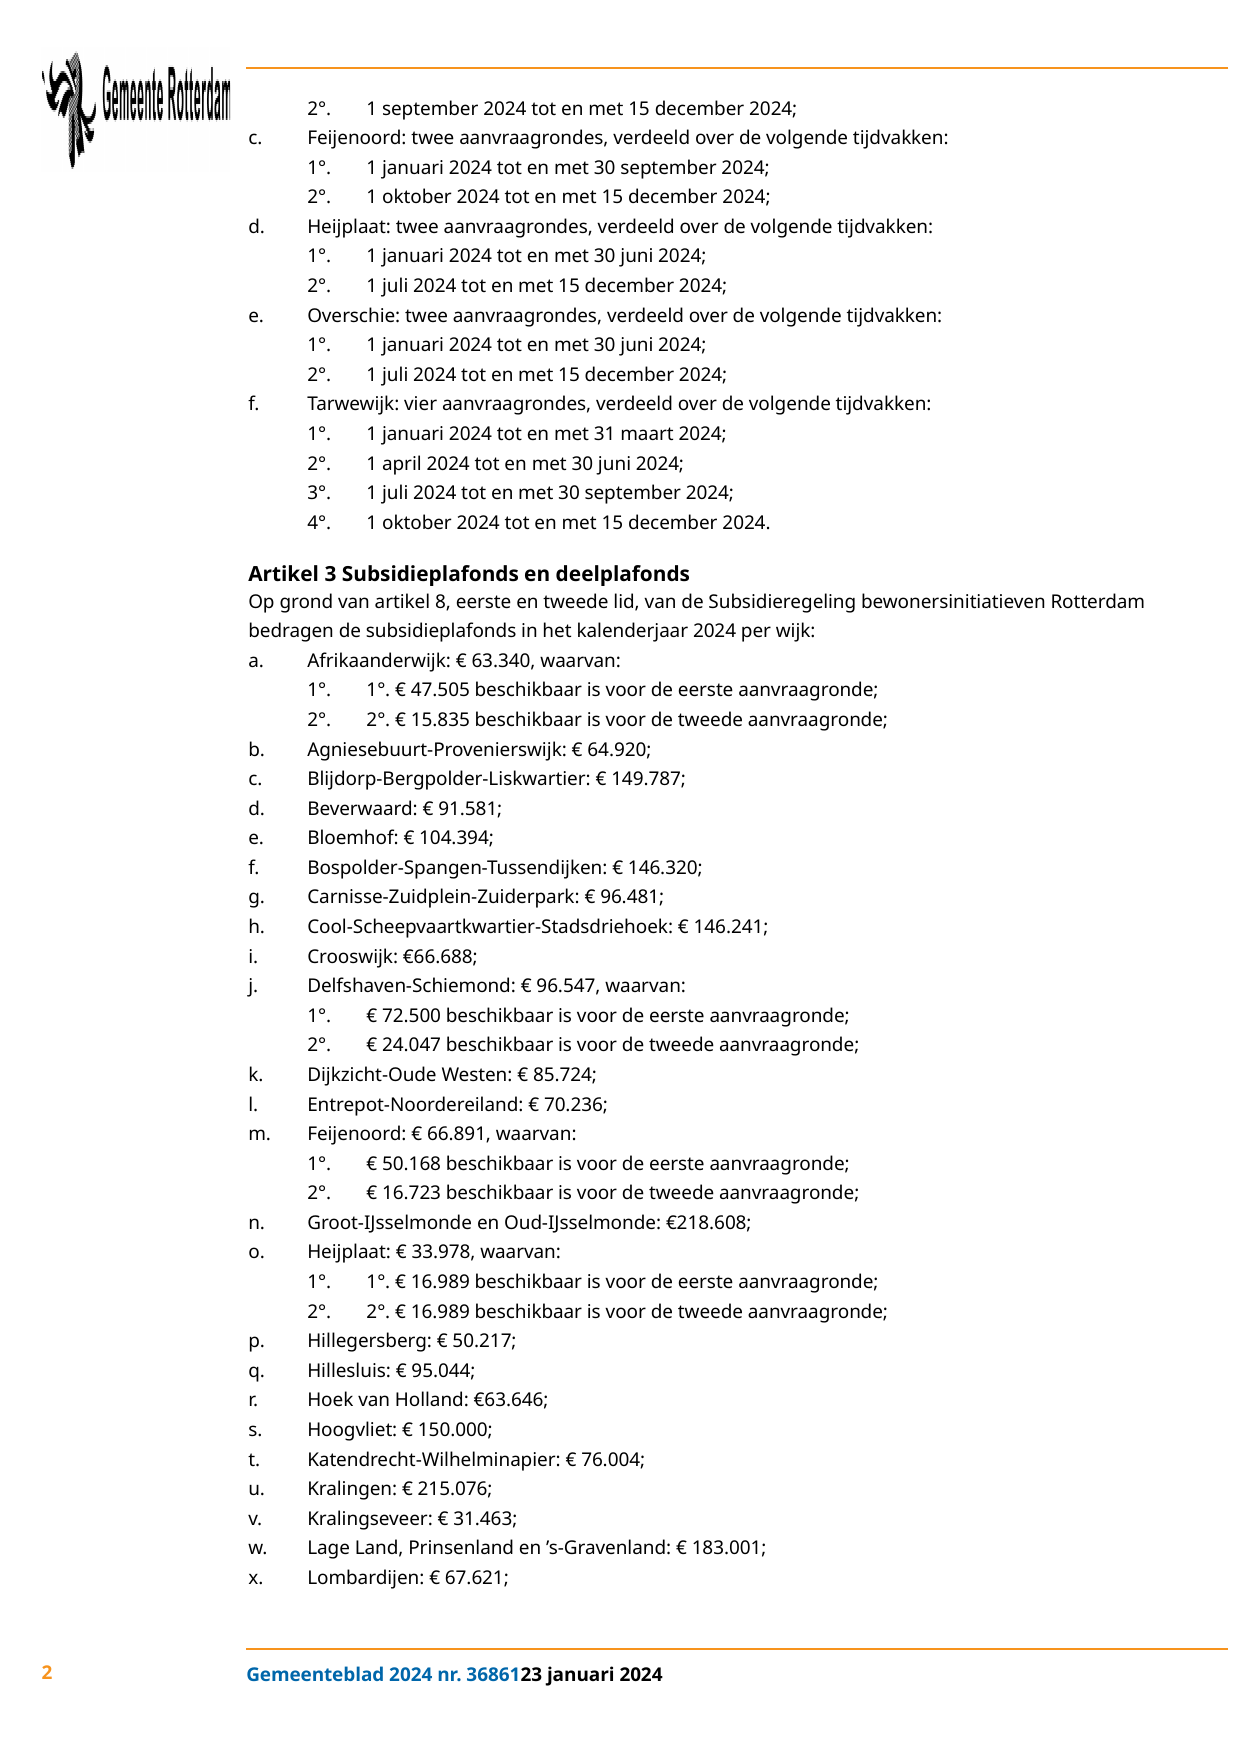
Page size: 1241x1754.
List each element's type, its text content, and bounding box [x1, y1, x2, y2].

list 1 januari 2024 tot en met 30 juni 2024; [307, 243, 1152, 268]
list Hillesluis: € 95.044; [248, 1357, 1152, 1383]
list 1 januari 2024 tot en met 30 juni 2024; [307, 331, 1152, 357]
list Agniesebuurt-Provenierswijk: € 64.920; [248, 736, 1152, 761]
list Blijdorp-Bergpolder-Liskwartier: € 149.787; [248, 765, 1152, 791]
list Feijenoord: € 66.891, waarvan: [248, 1120, 1152, 1146]
list Entrepot-Noordereiland: € 70.236; [248, 1091, 1152, 1116]
list € 24.047 beschikbaar is voor de tweede aanvraagronde; [307, 1032, 1152, 1057]
list 1 juli 2024 tot en met 15 december 2024; [307, 272, 1152, 298]
text Op grond van artikel 8, eerste en tweede lid, van de Subsidieregeling bewonersinitiatieven Rotterdam bedragen de subsidieplafonds in het kalenderjaar 2024 per wijk: [248, 588, 1152, 643]
list Heijplaat: € 33.978, waarvan: [248, 1239, 1152, 1264]
list 1 september 2024 tot en met 15 december 2024; [307, 95, 1152, 121]
list Feijenoord: twee aanvraagrondes, verdeeld over de volgende tijdvakken: [248, 124, 1152, 150]
list Lage Land, Prinsenland en ’s-Gravenland: € 183.001; [248, 1534, 1152, 1560]
list € 50.168 beschikbaar is voor de eerste aanvraagronde; [307, 1150, 1152, 1176]
list Heijplaat: twee aanvraagrondes, verdeeld over de volgende tijdvakken: [248, 213, 1152, 239]
list 1 januari 2024 tot en met 30 september 2024; [307, 154, 1152, 180]
list Lombardijen: € 67.621; [248, 1564, 1152, 1590]
list € 72.500 beschikbaar is voor de eerste aanvraagronde; [307, 1002, 1152, 1028]
picture [41, 47, 231, 172]
list Crooswijk: €66.688; [248, 943, 1152, 968]
list Carnisse-Zuidplein-Zuiderpark: € 96.481; [248, 884, 1152, 909]
list Cool-Scheepvaartkwartier-Stadsdriehoek: € 146.241; [248, 913, 1152, 939]
list Hillegersberg: € 50.217; [248, 1327, 1152, 1353]
list Overschie: twee aanvraagrondes, verdeeld over de volgende tijdvakken: [248, 302, 1152, 328]
list 1 oktober 2024 tot en met 15 december 2024. [307, 509, 1152, 535]
list Katendrecht-Wilhelminapier: € 76.004; [248, 1446, 1152, 1471]
list 1 oktober 2024 tot en met 15 december 2024; [307, 183, 1152, 209]
list 2°. € 16.989 beschikbaar is voor de tweede aanvraagronde; [307, 1298, 1152, 1323]
list Delfshaven-Schiemond: € 96.547, waarvan: [248, 972, 1152, 998]
list Hoogvliet: € 150.000; [248, 1416, 1152, 1442]
list 1 juli 2024 tot en met 15 december 2024; [307, 361, 1152, 387]
list 1 januari 2024 tot en met 31 maart 2024; [307, 420, 1152, 446]
list Bloemhof: € 104.394; [248, 824, 1152, 850]
list Dijkzicht-Oude Westen: € 85.724; [248, 1061, 1152, 1087]
list 1°. € 47.505 beschikbaar is voor de eerste aanvraagronde; [307, 677, 1152, 702]
list 1 juli 2024 tot en met 30 september 2024; [307, 479, 1152, 505]
list Kralingseveer: € 31.463; [248, 1505, 1152, 1531]
text Artikel 3 Subsidieplafonds en deelplafonds [248, 559, 1152, 588]
list Bospolder-Spangen-Tussendijken: € 146.320; [248, 854, 1152, 880]
list Groot-IJsselmonde en Oud-IJsselmonde: €218.608; [248, 1209, 1152, 1235]
list € 16.723 beschikbaar is voor de tweede aanvraagronde; [307, 1179, 1152, 1205]
list Tarwewijk: vier aanvraagrondes, verdeeld over de volgende tijdvakken: [248, 391, 1152, 416]
list 2°. € 15.835 beschikbaar is voor de tweede aanvraagronde; [307, 706, 1152, 732]
list Beverwaard: € 91.581; [248, 795, 1152, 821]
list 1 april 2024 tot en met 30 juni 2024; [307, 450, 1152, 476]
list Afrikaanderwijk: € 63.340, waarvan: [248, 647, 1152, 673]
list 1°. € 16.989 beschikbaar is voor de eerste aanvraagronde; [307, 1268, 1152, 1294]
list Kralingen: € 215.076; [248, 1475, 1152, 1501]
list Hoek van Holland: €63.646; [248, 1387, 1152, 1412]
